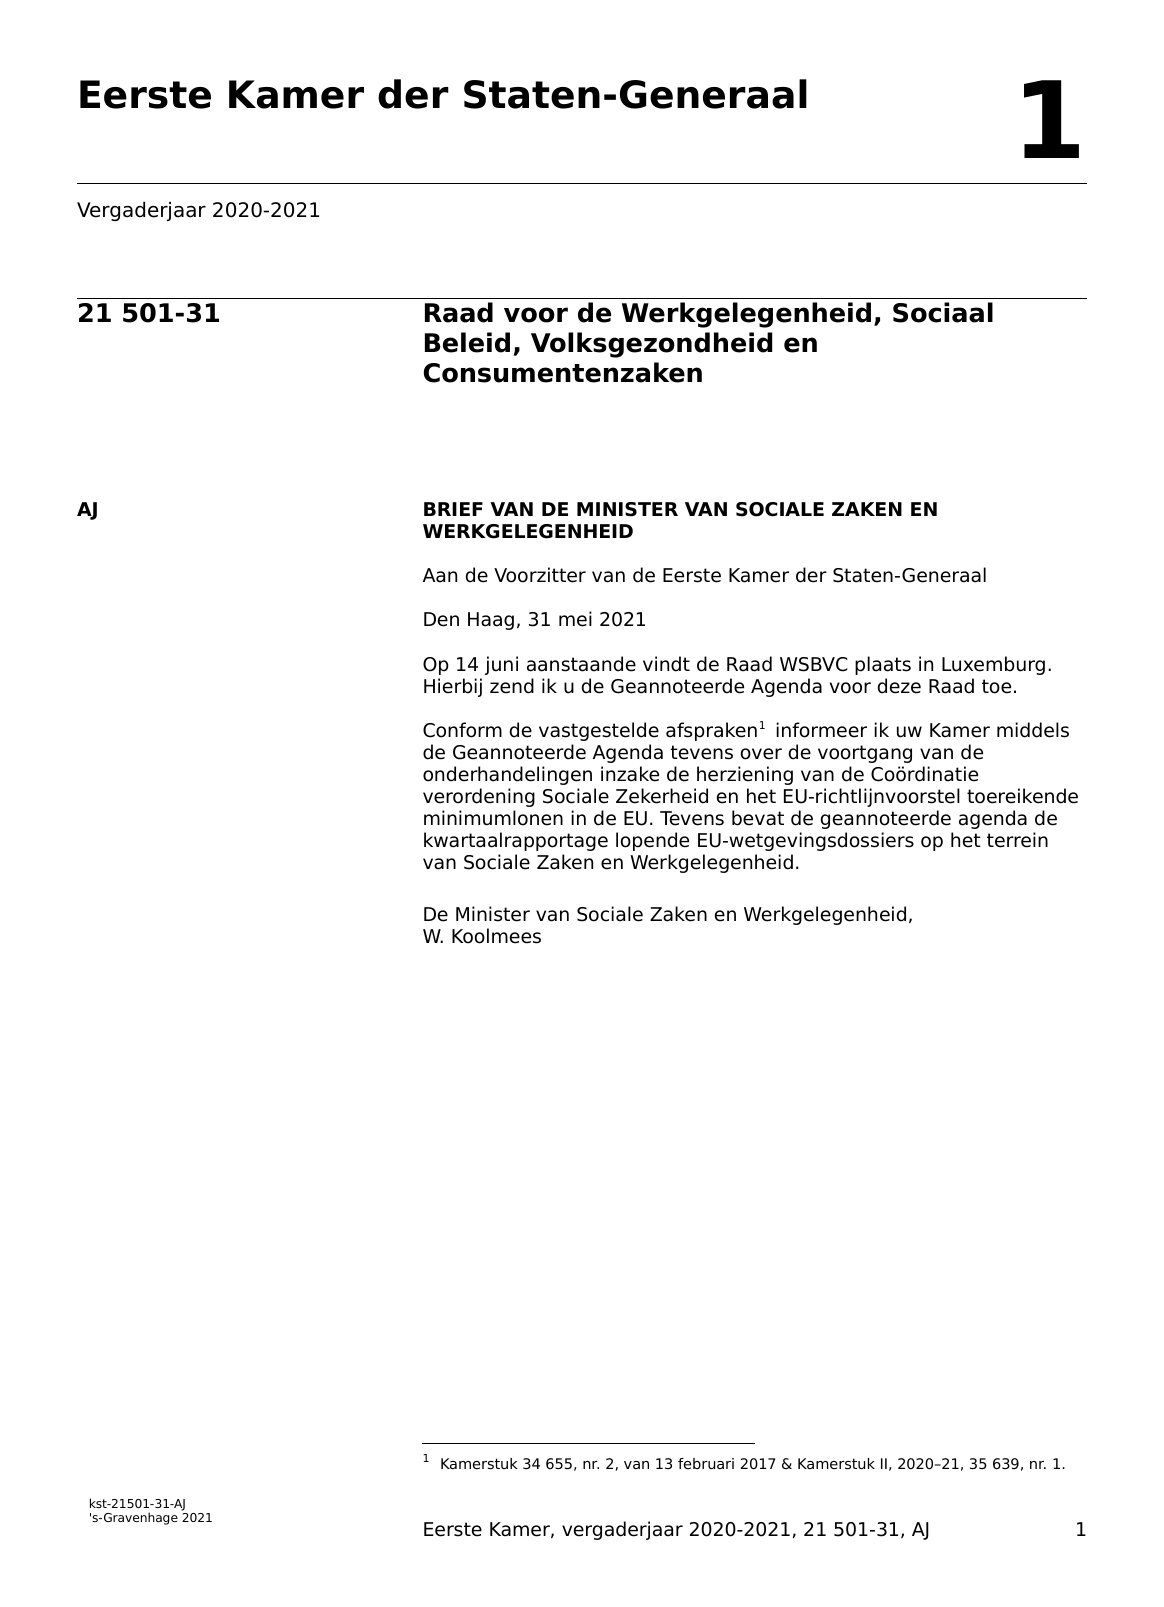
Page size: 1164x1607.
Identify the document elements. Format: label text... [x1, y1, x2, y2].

subtitle 21 501-31 Raad voor de Werkgelegenheid, Sociaal Beleid, Volksgezondheid en Consumentenzaken [77, 299, 1087, 388]
text De Minister van Sociale Zaken en Werkgelegenheid, W. Koolmees [422, 903, 1087, 947]
text kst-21501-31-AJ [88, 1497, 323, 1511]
text Kamerstuk 34 655, nr. 2, van 13 februari 2017 & Kamerstuk II, 2020–21, 35 639, nr. 1. [422, 1452, 1087, 1474]
text Den Haag, 31 mei 2021 [422, 609, 1087, 631]
text 's-Gravenhage 2021 [88, 1511, 323, 1525]
table_cell Vergaderjaar 2020-2021 [77, 184, 1087, 298]
table_header 1 [886, 59, 1087, 183]
text Op 14 juni aanstaande vindt de Raad WSBVC plaats in Luxemburg. Hierbij zend ik u de Geannoteerde Agenda voor deze Raad toe. [422, 653, 1087, 697]
table_header Eerste Kamer der Staten-Generaal [77, 59, 886, 183]
text Aan de Voorzitter van de Eerste Kamer der Staten-Generaal [422, 565, 1087, 587]
text Conform de vastgestelde afspraken informeer ik uw Kamer middels de Geannoteerde Agenda tevens over de voortgang van de onderhandelingen inzake de herziening van de Coördinatie verordening Sociale Zekerheid en het EU-richtlijnvoorstel toereikende minimumlonen in de EU. Tevens bevat de geannoteerde agenda de kwartaalrapportage lopende EU-wetgevingsdossiers op het terrein van Sociale Zaken en Werkgelegenheid. [422, 720, 1087, 873]
subtitle AJ BRIEF VAN DE MINISTER VAN SOCIALE ZAKEN EN WERKGELEGENHEID [77, 499, 1087, 543]
